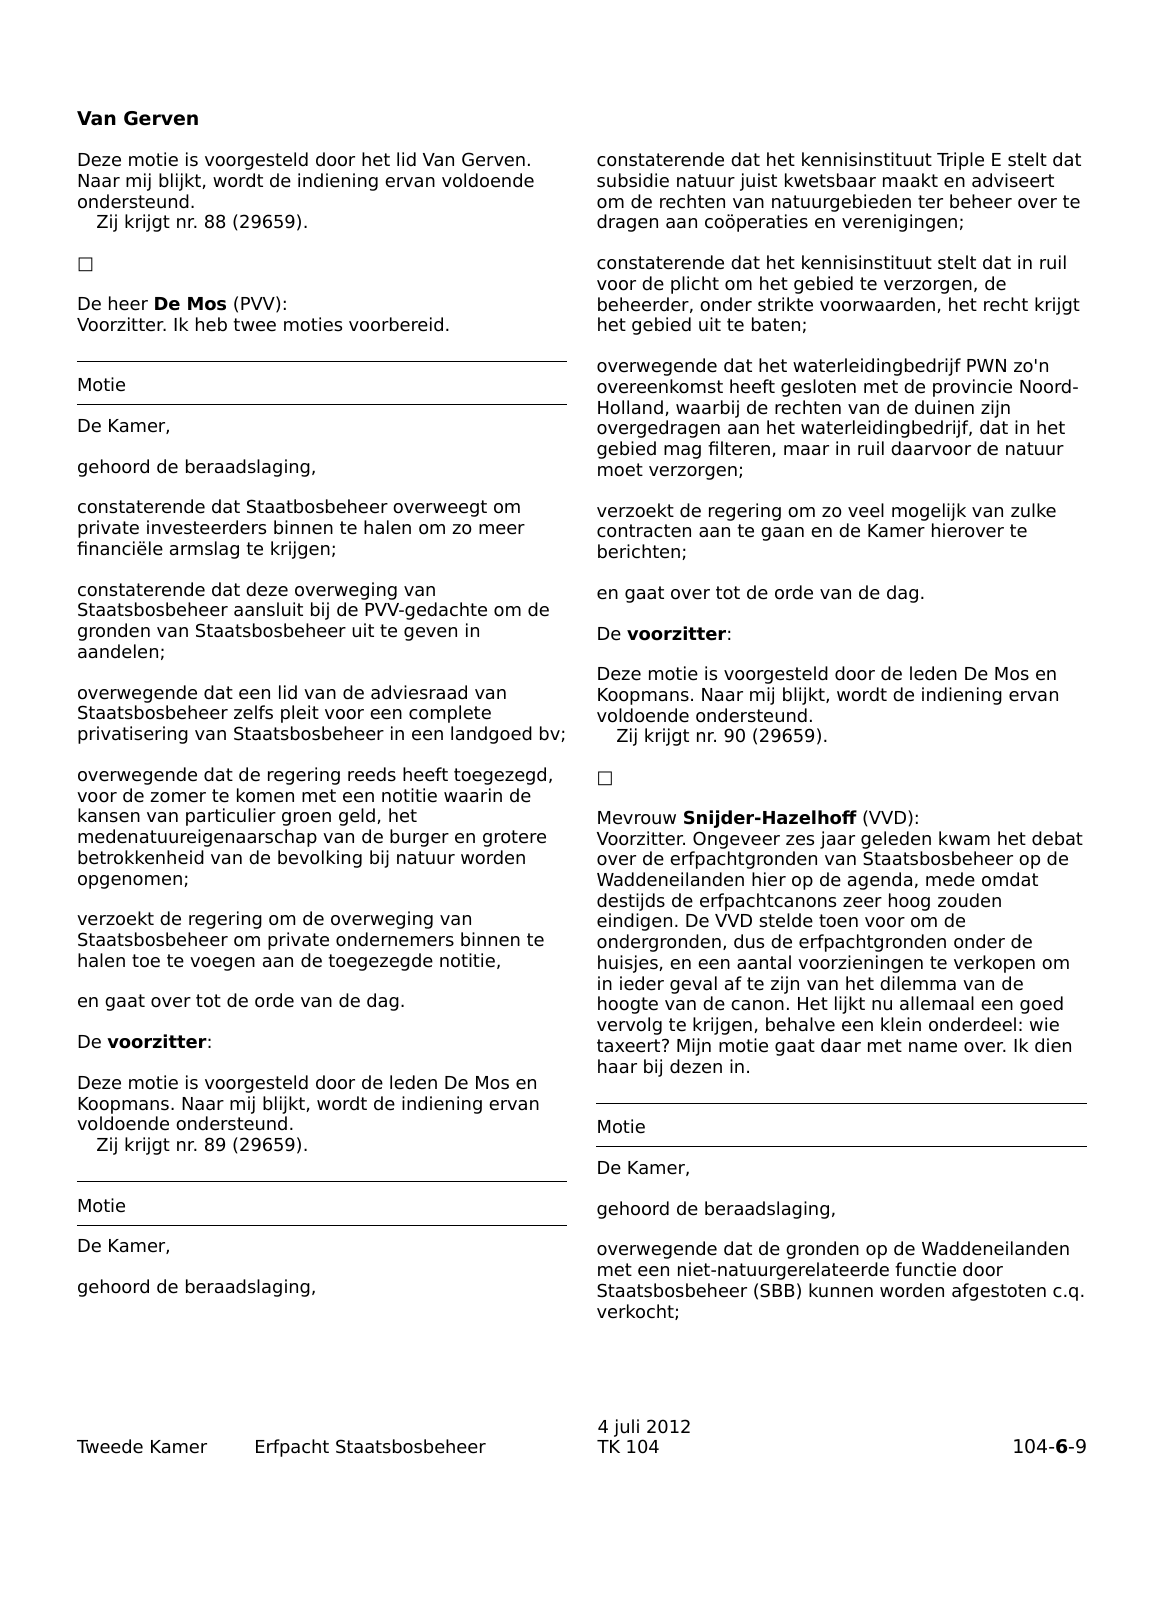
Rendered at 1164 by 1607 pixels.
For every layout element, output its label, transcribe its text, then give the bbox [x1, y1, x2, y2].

text De voorzitter: [596, 623, 1087, 644]
text gehoord de beraadslaging, [77, 457, 567, 477]
text overwegende dat een lid van de adviesraad van Staatsbosbeheer zelfs pleit voor een complete privatisering van Staatsbosbeheer in een landgoed bv; [77, 682, 567, 745]
text Voorzitter. Ongeveer zes jaar geleden kwam het debat over de erfpachtgronden van Staatsbosbeheer op de Waddeneilanden hier op de agenda, mede omdat destijds de erfpachtcanons zeer hoog zouden eindigen. De VVD stelde toen voor om de ondergronden, dus de erfpachtgronden onder de huisjes, en een aantal voorzieningen te verkopen om in ieder geval af te zijn van het dilemma van de hoogte van de canon. Het lijkt nu allemaal een goed vervolg te krijgen, behalve een klein onderdeel: wie taxeert? Mijn motie gaat daar met name over. Ik dien haar bij dezen in. [596, 828, 1087, 1077]
text constaterende dat deze overweging van Staatsbosbeheer aansluit bij de PVV-gedachte om de gronden van Staatsbosbeheer uit te geven in aandelen; [77, 579, 567, 662]
text □ [77, 253, 567, 274]
text □ [596, 767, 1087, 788]
text Deze motie is voorgesteld door het lid Van Gerven. Naar mij blijkt, wordt de indiening ervan voldoende ondersteund. [77, 150, 567, 212]
text De heer De Mos (PVV): [77, 294, 567, 314]
text De Kamer, [77, 416, 567, 437]
text constaterende dat het kennisinstituut Triple E stelt dat subsidie natuur juist kwetsbaar maakt en adviseert om de rechten van natuurgebieden ter beheer over te dragen aan coöperaties en verenigingen; [596, 150, 1087, 233]
text Mevrouw Snijder-Hazelhoff (VVD): [596, 808, 1087, 828]
text De Kamer, [77, 1236, 567, 1257]
text Motie [77, 1196, 567, 1216]
text en gaat over tot de orde van de dag. [77, 991, 567, 1012]
text Motie [77, 375, 567, 396]
text verzoekt de regering om de overweging van Staatsbosbeheer om private ondernemers binnen te halen toe te voegen aan de toegezegde notitie, [77, 909, 567, 971]
text De Kamer, [596, 1158, 1087, 1178]
text constaterende dat Staatbosbeheer overweegt om private investeerders binnen te halen om zo meer financiële armslag te krijgen; [77, 497, 567, 559]
text gehoord de beraadslaging, [77, 1277, 567, 1298]
text De voorzitter: [77, 1032, 567, 1053]
text overwegende dat de regering reeds heeft toegezegd, voor de zomer te komen met een notitie waarin de kansen van particulier groen geld, het medenatuureigenaarschap van de burger en grotere betrokkenheid van de bevolking bij natuur worden opgenomen; [77, 765, 567, 889]
text Voorzitter. Ik heb twee moties voorbereid. [77, 314, 567, 335]
text constaterende dat het kennisinstituut stelt dat in ruil voor de plicht om het gebied te verzorgen, de beheerder, onder strikte voorwaarden, het recht krijgt het gebied uit te baten; [596, 253, 1087, 336]
text overwegende dat het waterleidingbedrijf PWN zo'n overeenkomst heeft gesloten met de provincie Noord-Holland, waarbij de rechten van de duinen zijn overgedragen aan het waterleidingbedrijf, dat in het gebied mag filteren, maar in ruil daarvoor de natuur moet verzorgen; [596, 356, 1087, 480]
text verzoekt de regering om zo veel mogelijk van zulke contracten aan te gaan en de Kamer hierover te berichten; [596, 500, 1087, 563]
text Zij krijgt nr. 88 (29659). [77, 212, 567, 233]
text Zij krijgt nr. 90 (29659). [596, 726, 1087, 747]
text Zij krijgt nr. 89 (29659). [77, 1135, 567, 1156]
text overwegende dat de gronden op de Waddeneilanden met een niet-natuurgerelateerde functie door Staatsbosbeheer (SBB) kunnen worden afgestoten c.q. verkocht; [596, 1239, 1087, 1322]
text gehoord de beraadslaging, [596, 1198, 1087, 1219]
text Deze motie is voorgesteld door de leden De Mos en Koopmans. Naar mij blijkt, wordt de indiening ervan voldoende ondersteund. [596, 664, 1087, 726]
text en gaat over tot de orde van de dag. [596, 583, 1087, 603]
text Deze motie is voorgesteld door de leden De Mos en Koopmans. Naar mij blijkt, wordt de indiening ervan voldoende ondersteund. [77, 1073, 567, 1135]
text Motie [596, 1117, 1087, 1138]
